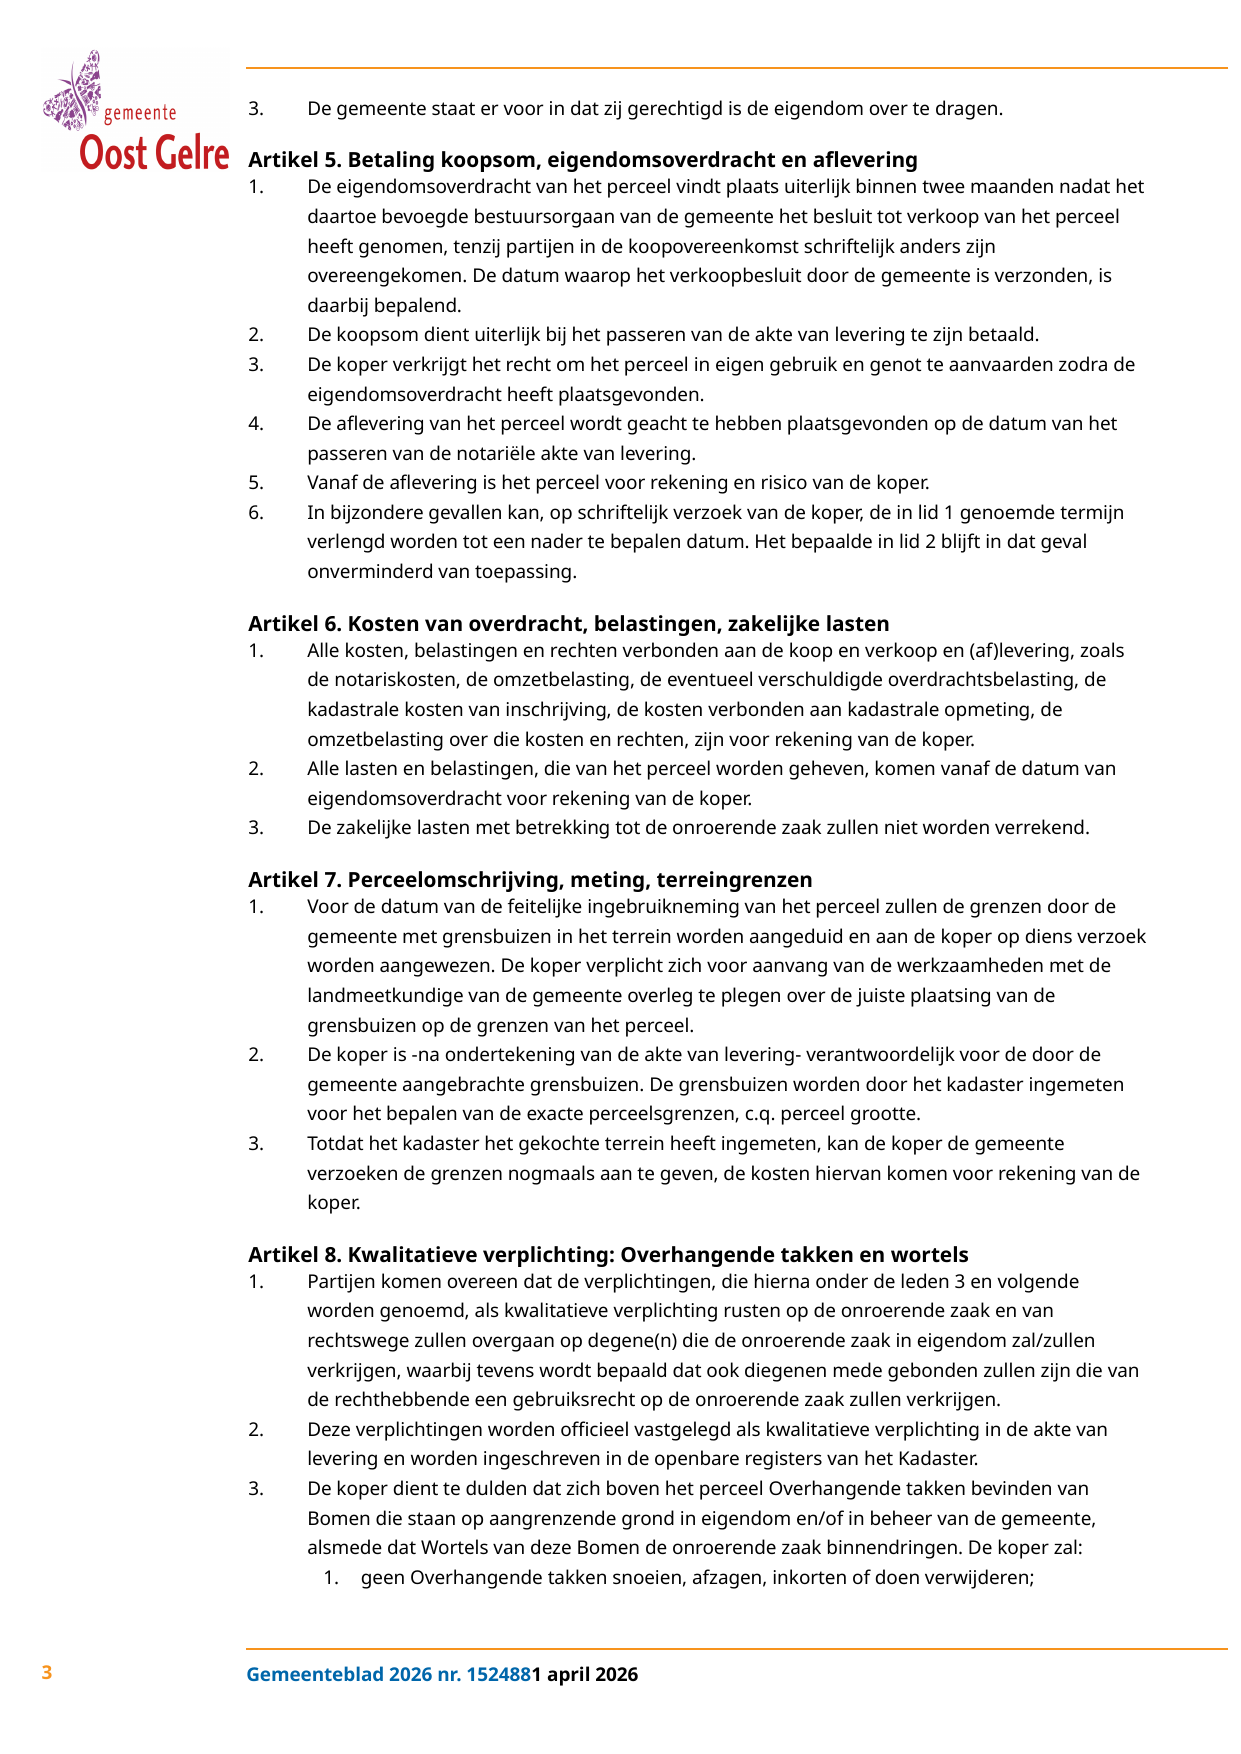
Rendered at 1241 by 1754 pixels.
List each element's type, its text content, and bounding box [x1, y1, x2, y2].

list De aflevering van het perceel wordt geacht te hebben plaatsgevonden op de datum van het passeren van de notariële akte van levering. [248, 410, 1152, 466]
list De koper is -na ondertekening van de akte van levering- verantwoordelijk voor de door de gemeente aangebrachte grensbuizen. De grensbuizen worden door het kadaster ingemeten voor het bepalen van de exacte perceelsgrenzen, c.q. perceel grootte. [248, 1041, 1152, 1126]
list geen Overhangende takken snoeien, afzagen, inkorten of doen verwijderen; [323, 1564, 1152, 1590]
list Partijen komen overeen dat de verplichtingen, die hierna onder de leden 3 en volgende worden genoemd, als kwalitatieve verplichting rusten op de onroerende zaak en van rechtswege zullen overgaan op degene(n) die de onroerende zaak in eigendom zal/zullen verkrijgen, waarbij tevens wordt bepaald dat ook diegenen mede gebonden zullen zijn die van de rechthebbende een gebruiksrecht op de onroerende zaak zullen verkrijgen. [248, 1268, 1152, 1412]
list Voor de datum van de feitelijke ingebruikneming van het perceel zullen de grenzen door de gemeente met grensbuizen in het terrein worden aangeduid en aan de koper op diens verzoek worden aangewezen. De koper verplicht zich voor aanvang van de werkzaamheden met de landmeetkundige van de gemeente overleg te plegen over de juiste plaatsing van de grensbuizen op de grenzen van het perceel. [248, 893, 1152, 1037]
list Alle kosten, belastingen en rechten verbonden aan de koop en verkoop en (af)levering, zoals de notariskosten, de omzetbelasting, de eventueel verschuldigde overdrachtsbelasting, de kadastrale kosten van inschrijving, de kosten verbonden aan kadastrale opmeting, de omzetbelasting over die kosten en rechten, zijn voor rekening van de koper. [248, 637, 1152, 752]
text Artikel 5. Betaling koopsom, eigendomsoverdracht en aflevering [248, 145, 1152, 174]
list De zakelijke lasten met betrekking tot de onroerende zaak zullen niet worden verrekend. [248, 814, 1152, 840]
text Artikel 8. Kwalitatieve verplichting: Overhangende takken en wortels [248, 1240, 1152, 1268]
list De koper verkrijgt het recht om het perceel in eigen gebruik en genot te aanvaarden zodra de eigendomsoverdracht heeft plaatsgevonden. [248, 351, 1152, 406]
list Vanaf de aflevering is het perceel voor rekening en risico van de koper. [248, 469, 1152, 495]
picture [41, 47, 231, 172]
list In bijzondere gevallen kan, op schriftelijk verzoek van de koper, de in lid 1 genoemde termijn verlengd worden tot een nader te bepalen datum. Het bepaalde in lid 2 blijft in dat geval onverminderd van toepassing. [248, 499, 1152, 584]
list Totdat het kadaster het gekochte terrein heeft ingemeten, kan de koper de gemeente verzoeken de grenzen nogmaals aan te geven, de kosten hiervan komen voor rekening van de koper. [248, 1130, 1152, 1215]
list De eigendomsoverdracht van het perceel vindt plaats uiterlijk binnen twee maanden nadat het daartoe bevoegde bestuursorgaan van de gemeente het besluit tot verkoop van het perceel heeft genomen, tenzij partijen in de koopovereenkomst schriftelijk anders zijn overeengekomen. De datum waarop het verkoopbesluit door de gemeente is verzonden, is daarbij bepalend. [248, 174, 1152, 318]
list De gemeente staat er voor in dat zij gerechtigd is de eigendom over te dragen. [248, 95, 1152, 121]
text Artikel 7. Perceelomschrijving, meting, terreingrenzen [248, 865, 1152, 893]
list Deze verplichtingen worden officieel vastgelegd als kwalitatieve verplichting in de akte van levering en worden ingeschreven in de openbare registers van het Kadaster. [248, 1416, 1152, 1471]
list Alle lasten en belastingen, die van het perceel worden geheven, komen vanaf de datum van eigendomsoverdracht voor rekening van de koper. [248, 755, 1152, 811]
list De koopsom dient uiterlijk bij het passeren van de akte van levering te zijn betaald. [248, 322, 1152, 347]
text Artikel 6. Kosten van overdracht, belastingen, zakelijke lasten [248, 609, 1152, 637]
list De koper dient te dulden dat zich boven het perceel Overhangende takken bevinden van Bomen die staan op aangrenzende grond in eigendom en/of in beheer van de gemeente, alsmede dat Wortels van deze Bomen de onroerende zaak binnendringen. De koper zal: [248, 1475, 1152, 1560]
